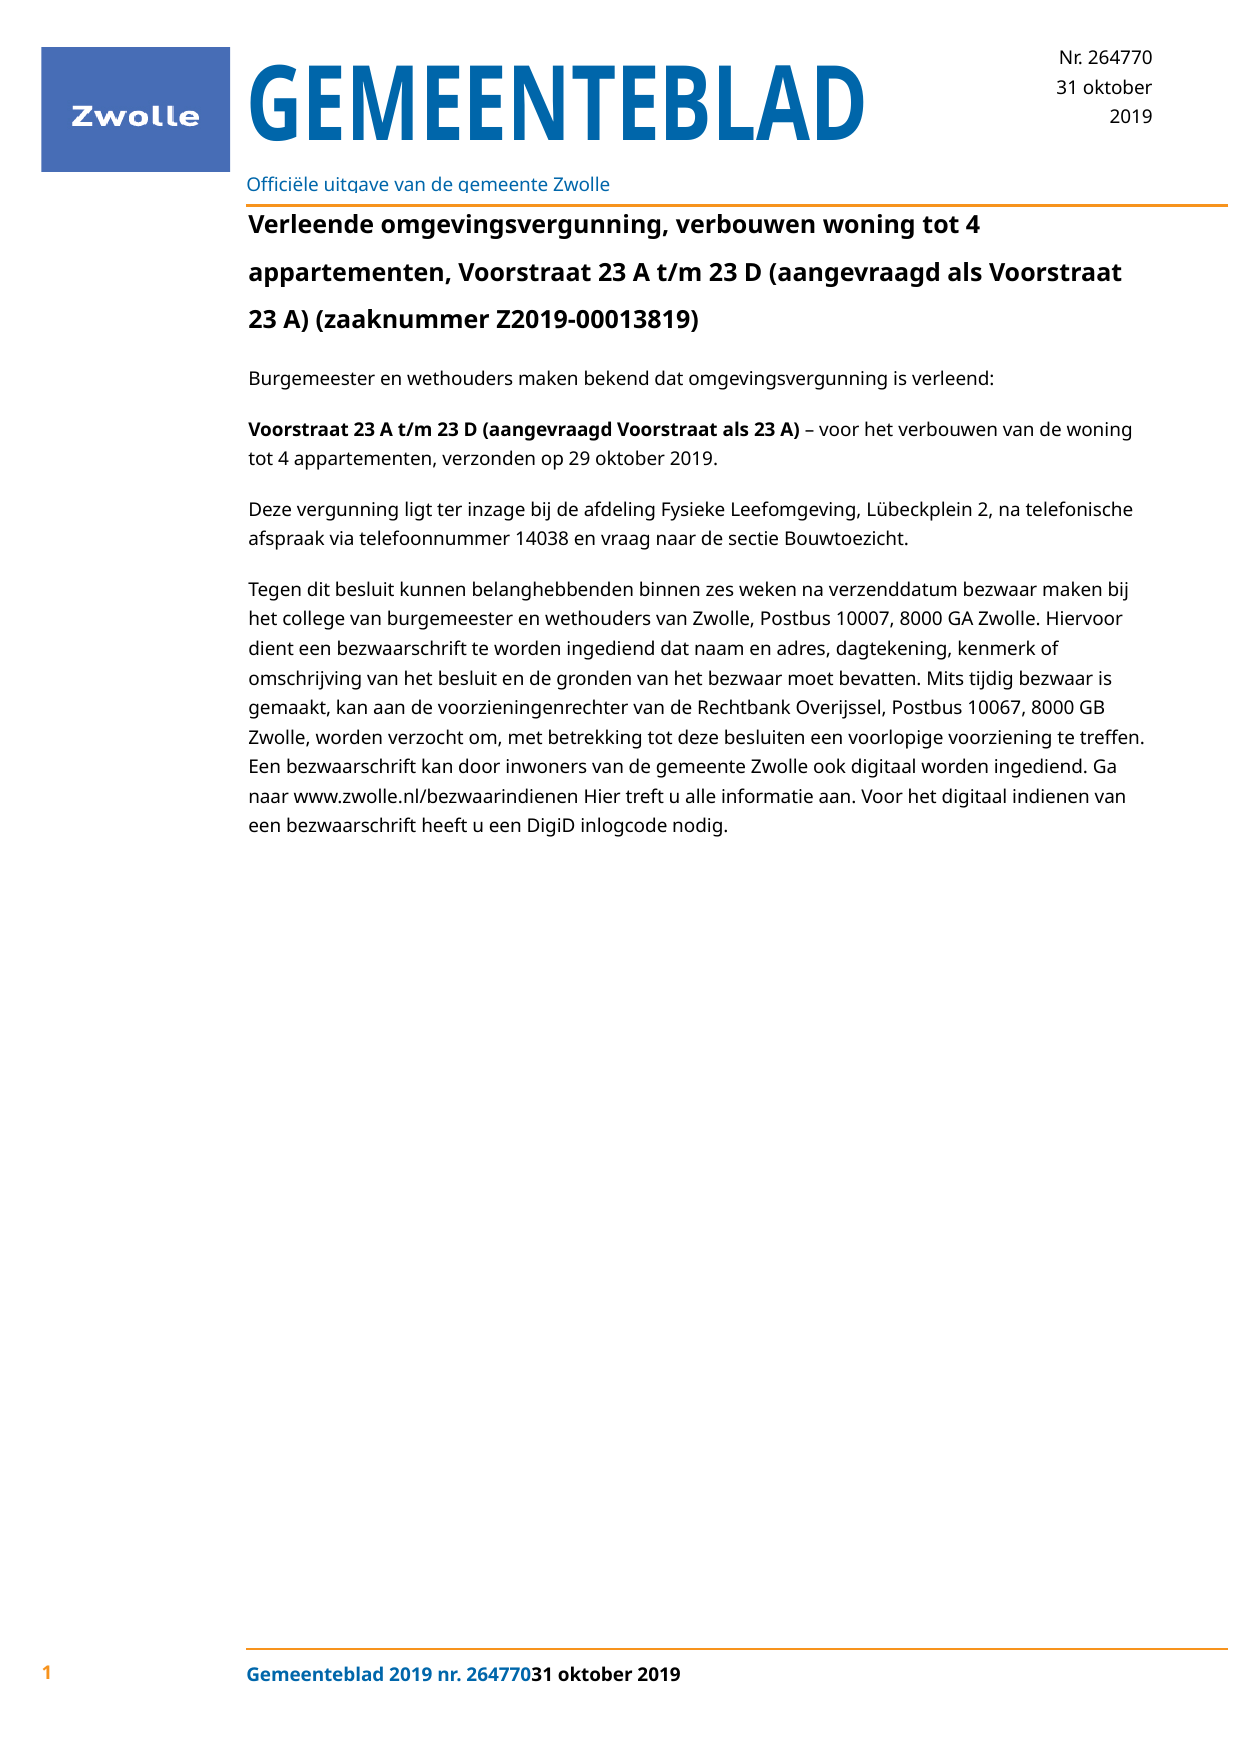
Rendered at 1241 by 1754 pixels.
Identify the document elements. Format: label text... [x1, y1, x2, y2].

text Verleende omgevingsvergunning, verbouwen woning tot 4 appartementen, Voorstraat 23 A t/m 23 D (aangevraagd als Voorstraat 23 A) (zaaknummer Z2019-00013819) [248, 207, 1152, 336]
text Voorstraat 23 A t/m 23 D (aangevraagd Voorstraat als 23 A) – voor het verbouwen van de woning tot 4 appartementen, verzonden op 29 oktober 2019. [248, 416, 1152, 471]
text Burgemeester en wethouders maken bekend dat omgevingsvergunning is verleend: [248, 366, 1152, 391]
text Deze vergunning ligt ter inzage bij de afdeling Fysieke Leefomgeving, Lübeckplein 2, na telefonische afspraak via telefoonnummer 14038 en vraag naar de sectie Bouwtoezicht. [248, 496, 1152, 551]
picture [41, 47, 231, 172]
text Tegen dit besluit kunnen belanghebbenden binnen zes weken na verzenddatum bezwaar maken bij het college van burgemeester en wethouders van Zwolle, Postbus 10007, 8000 GA Zwolle. Hiervoor dient een bezwaarschrift te worden ingediend dat naam en adres, dagtekening, kenmerk of omschrijving van het besluit en de gronden van het bezwaar moet bevatten. Mits tijdig bezwaar is gemaakt, kan aan de voorzieningenrechter van de Rechtbank Overijssel, Postbus 10067, 8000 GB Zwolle, worden verzocht om, met betrekking tot deze besluiten een voorlopige voorziening te treffen. Een bezwaarschrift kan door inwoners van de gemeente Zwolle ook digitaal worden ingediend. Ga naar www.zwolle.nl/bezwaarindienen Hier treft u alle informatie aan. Voor het digitaal indienen van een bezwaarschrift heeft u een DigiD inlogcode nodig. [248, 576, 1152, 838]
